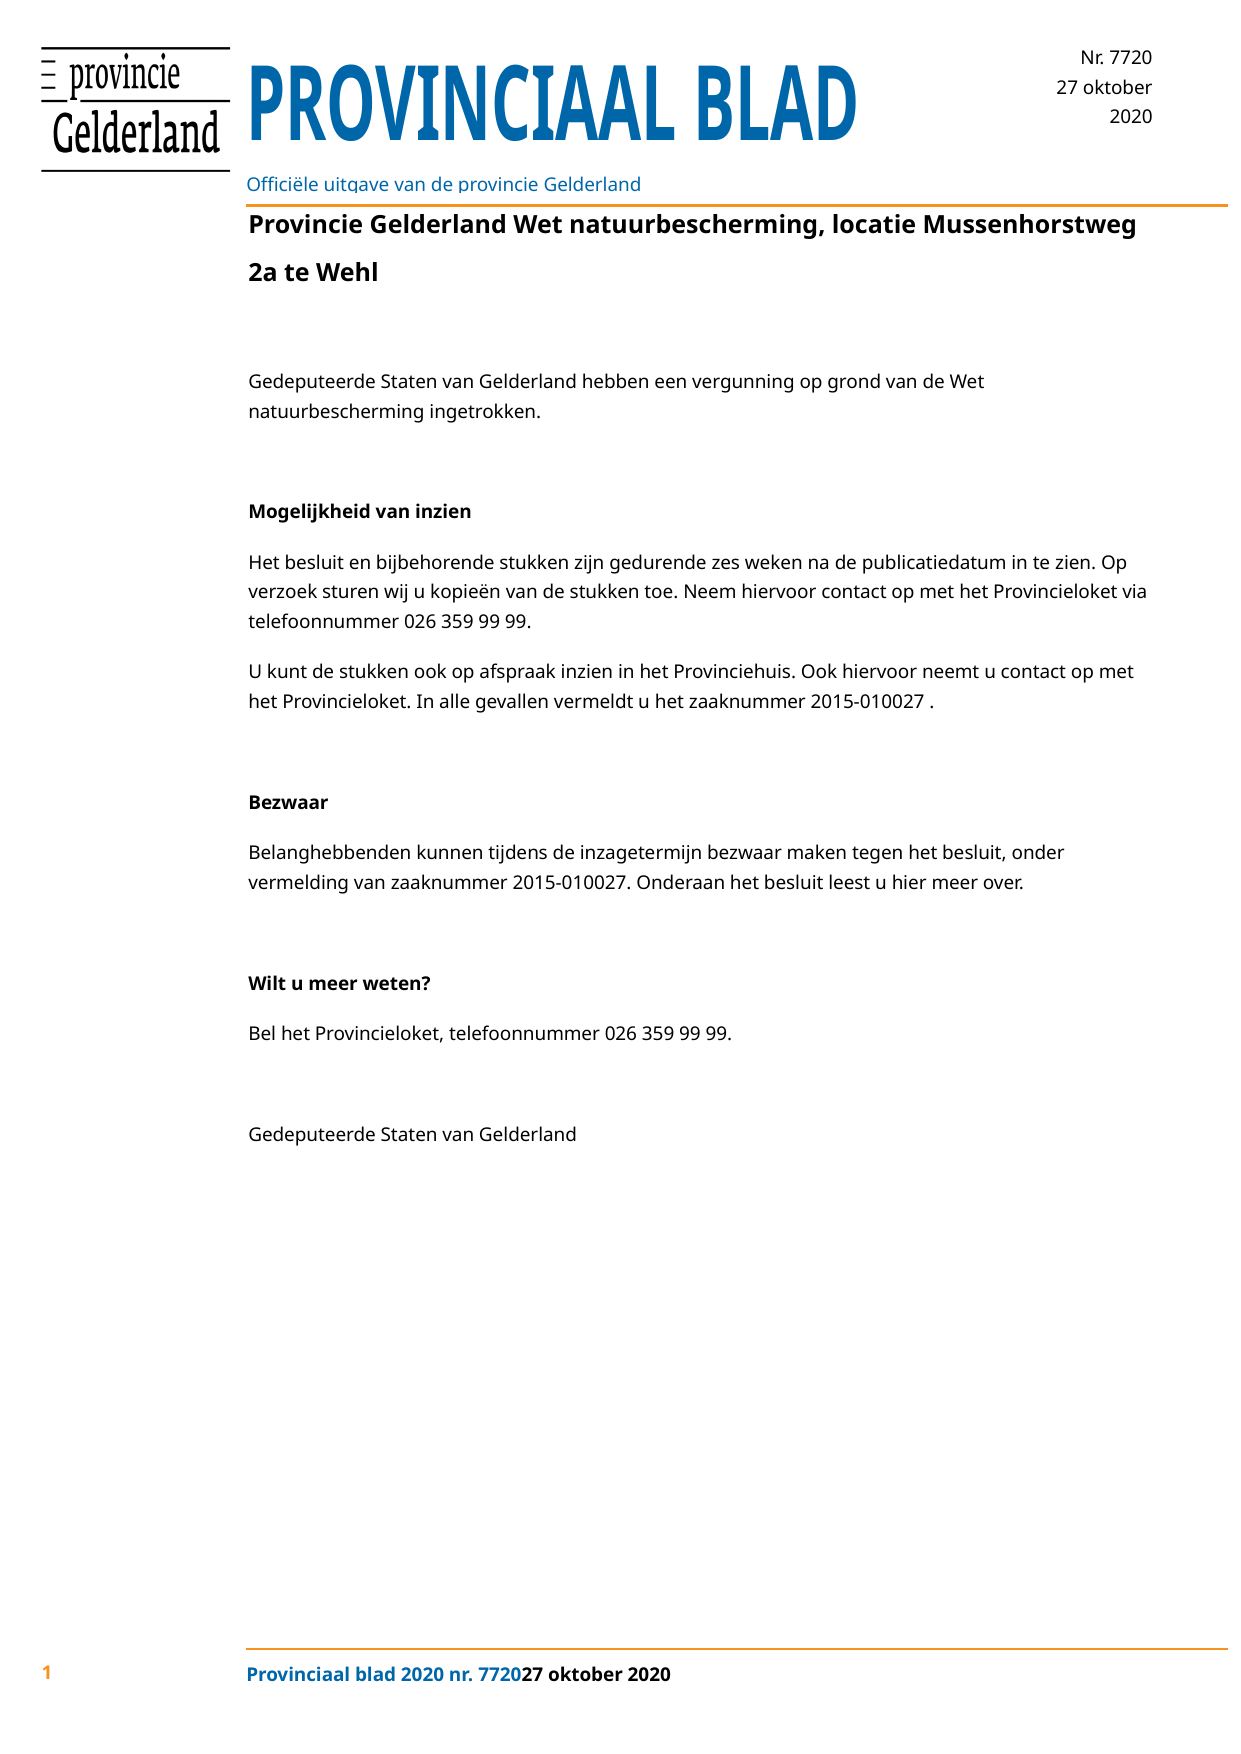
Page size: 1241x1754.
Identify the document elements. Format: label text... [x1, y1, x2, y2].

text Wilt u meer weten? [248, 970, 1152, 996]
text U kunt de stukken ook op afspraak inzien in het Provinciehuis. Ook hiervoor neemt u contact op met het Provincieloket. In alle gevallen vermeldt u het zaaknummer 2015-010027 . [248, 659, 1152, 714]
text Gedeputeerde Staten van Gelderland hebben een vergunning op grond van de Wet natuurbescherming ingetrokken. [248, 368, 1152, 424]
text Het besluit en bijbehorende stukken zijn gedurende zes weken na de publicatiedatum in te zien. Op verzoek sturen wij u kopieën van de stukken toe. Neem hiervoor contact op met het Provincieloket via telefoonnummer 026 359 99 99. [248, 549, 1152, 634]
text Belanghebbenden kunnen tijdens de inzagetermijn bezwaar maken tegen het besluit, onder vermelding van zaaknummer 2015-010027. Onderaan het besluit leest u hier meer over. [248, 839, 1152, 895]
text Mogelijkheid van inzien [248, 499, 1152, 524]
text Bel het Provincieloket, telefoonnummer 026 359 99 99. [248, 1020, 1152, 1046]
text Provincie Gelderland Wet natuurbescherming, locatie Mussenhorstweg 2a te Wehl [248, 207, 1152, 288]
text Gedeputeerde Staten van Gelderland [248, 1121, 1152, 1147]
picture [41, 47, 231, 172]
text Bezwaar [248, 789, 1152, 815]
